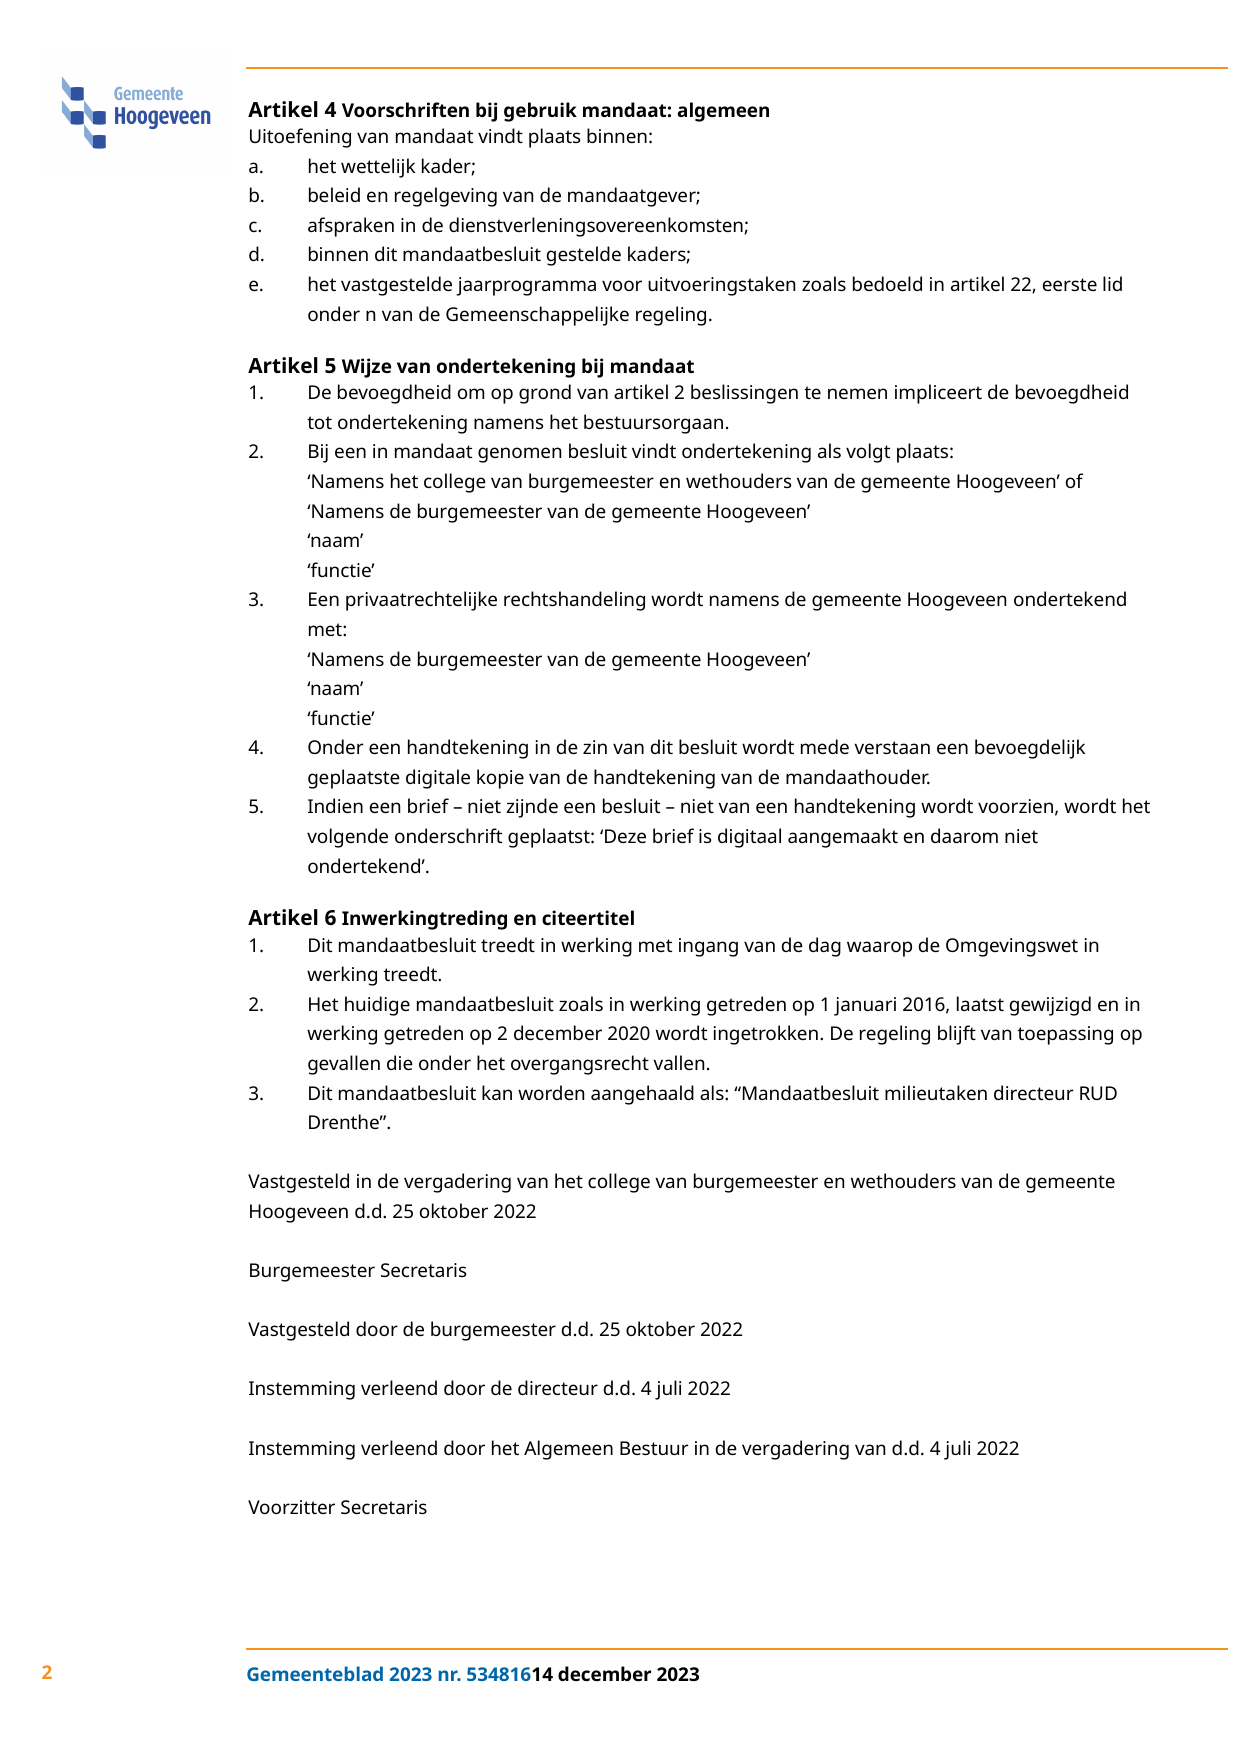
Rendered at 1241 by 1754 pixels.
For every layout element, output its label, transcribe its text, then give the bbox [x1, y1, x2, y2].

list Het huidige mandaatbesluit zoals in werking getreden op 1 januari 2016, laatst gewijzigd en in werking getreden op 2 december 2020 wordt ingetrokken. De regeling blijft van toepassing op gevallen die onder het overgangsrecht vallen. [248, 991, 1152, 1076]
list Bij een in mandaat genomen besluit vindt ondertekening als volgt plaats: [248, 439, 1152, 464]
list ‘Namens het college van burgemeester en wethouders van de gemeente Hoogeveen’ of ‘Namens de burgemeester van de gemeente Hoogeveen’ [248, 468, 1152, 524]
list binnen dit mandaatbesluit gestelde kaders; [248, 242, 1152, 267]
list afspraken in de dienstverleningsovereenkomsten; [248, 212, 1152, 238]
list Indien een brief – niet zijnde een besluit – niet van een handtekening wordt voorzien, wordt het volgende onderschrift geplaatst: ‘Deze brief is digitaal aangemaakt en daarom niet ondertekend’. [248, 794, 1152, 879]
text Artikel 6 Inwerkingtreding en citeertitel [248, 903, 1152, 932]
list Onder een handtekening in de zin van dit besluit wordt mede verstaan een bevoegdelijk geplaatste digitale kopie van de handtekening van de mandaathouder. [248, 734, 1152, 790]
text Artikel 5 Wijze van ondertekening bij mandaat [248, 351, 1152, 379]
text Artikel 4 Voorschriften bij gebruik mandaat: algemeen [248, 95, 1152, 123]
list ‘Namens de burgemeester van de gemeente Hoogeveen’ [248, 646, 1152, 672]
list Dit mandaatbesluit treedt in werking met ingang van de dag waarop de Omgevingswet in werking treedt. [248, 932, 1152, 987]
list Dit mandaatbesluit kan worden aangehaald als: “Mandaatbesluit milieutaken directeur RUD Drenthe”. [248, 1080, 1152, 1135]
text Vastgesteld in de vergadering van het college van burgemeester en wethouders van de gemeente Hoogeveen d.d. 25 oktober 2022 [248, 1168, 1152, 1224]
text Instemming verleend door de directeur d.d. 4 juli 2022 [248, 1376, 1152, 1401]
list ‘naam’ [248, 527, 1152, 553]
list het vastgestelde jaarprogramma voor uitvoeringstaken zoals bedoeld in artikel 22, eerste lid onder n van de Gemeenschappelijke regeling. [248, 271, 1152, 326]
list het wettelijk kader; [248, 153, 1152, 178]
text Burgemeester Secretaris [248, 1257, 1152, 1283]
picture [41, 47, 231, 172]
list ‘functie’ [248, 705, 1152, 731]
text Vastgesteld door de burgemeester d.d. 25 oktober 2022 [248, 1316, 1152, 1342]
text Voorzitter Secretaris [248, 1494, 1152, 1519]
text Uitoefening van mandaat vindt plaats binnen: [248, 123, 1152, 149]
list ‘functie’ [248, 557, 1152, 583]
text Instemming verleend door het Algemeen Bestuur in de vergadering van d.d. 4 juli 2022 [248, 1435, 1152, 1460]
list beleid en regelgeving van de mandaatgever; [248, 182, 1152, 208]
list De bevoegdheid om op grond van artikel 2 beslissingen te nemen impliceert de bevoegdheid tot ondertekening namens het bestuursorgaan. [248, 379, 1152, 435]
list Een privaatrechtelijke rechtshandeling wordt namens de gemeente Hoogeveen ondertekend met: [248, 587, 1152, 642]
list ‘naam’ [248, 675, 1152, 701]
